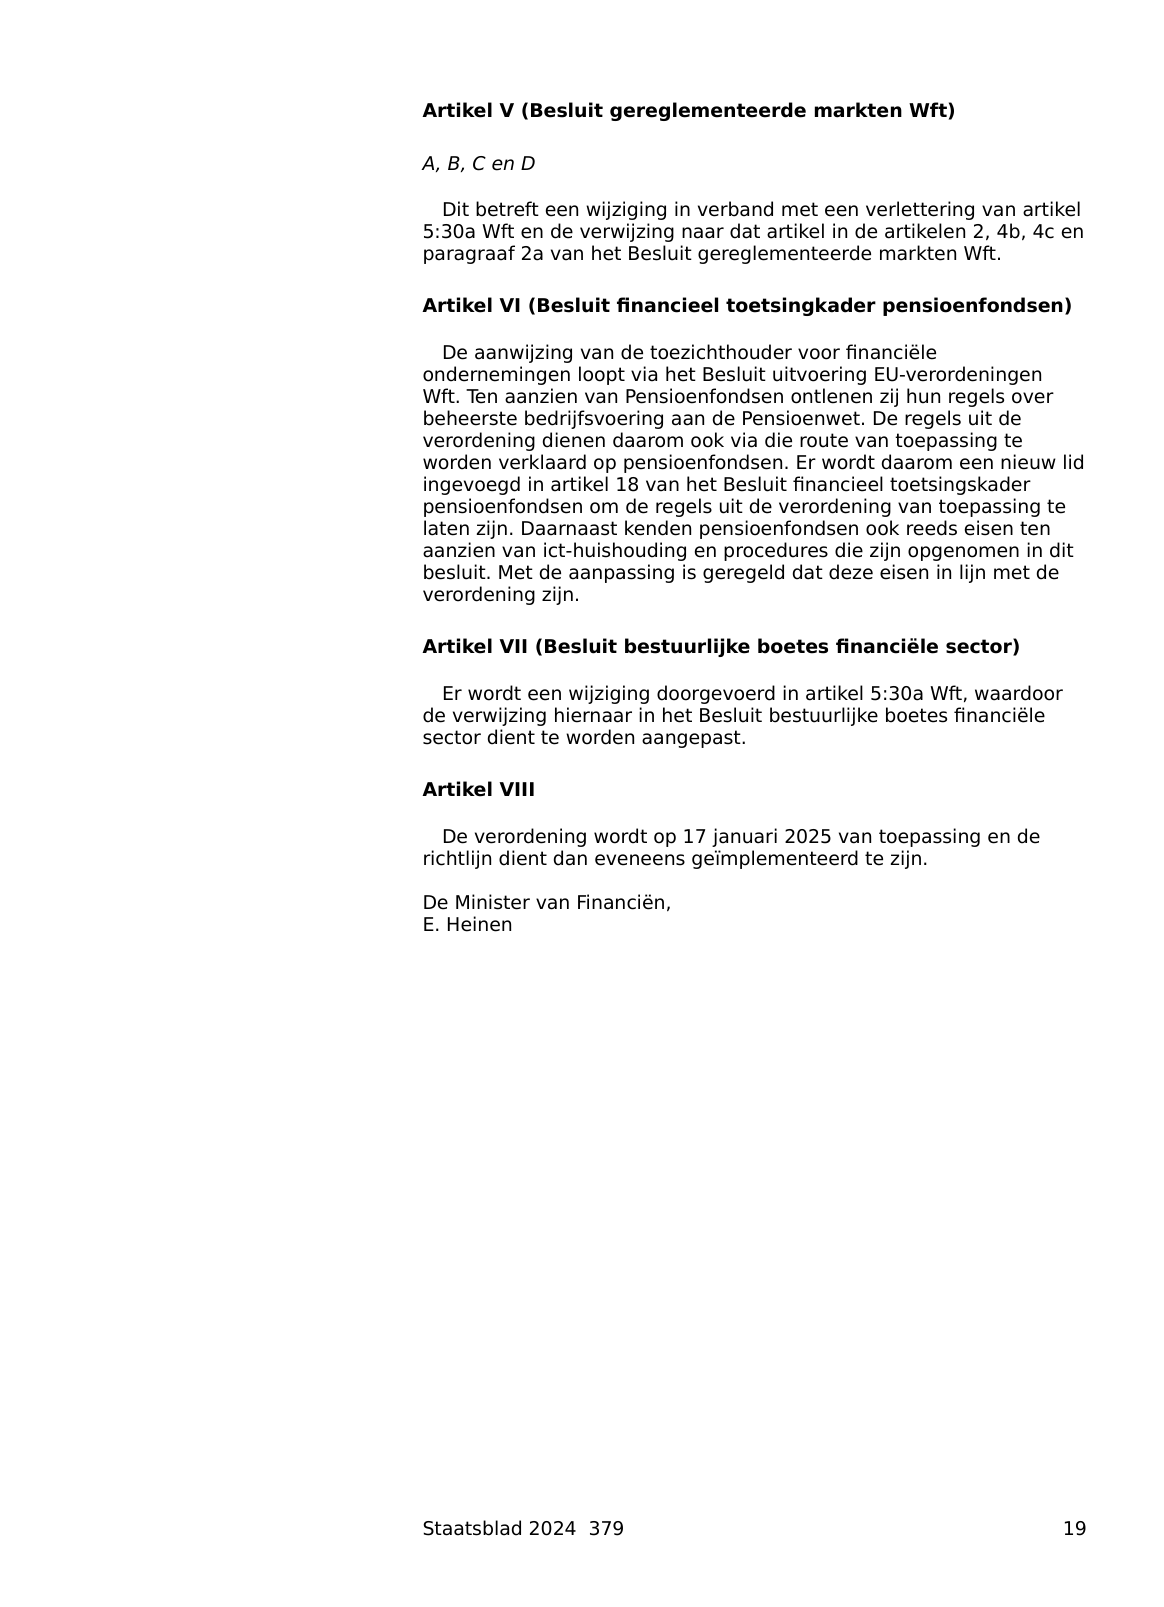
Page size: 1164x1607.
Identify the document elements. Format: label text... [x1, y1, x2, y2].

text De aanwijzing van de toezichthouder voor financiële ondernemingen loopt via het Besluit uitvoering EU-verordeningen Wft. Ten aanzien van Pensioenfondsen ontlenen zij hun regels over beheerste bedrijfsvoering aan de Pensioenwet. De regels uit de verordening dienen daarom ook via die route van toepassing te worden verklaard op pensioenfondsen. Er wordt daarom een nieuw lid ingevoegd in artikel 18 van het Besluit financieel toetsingskader pensioenfondsen om de regels uit de verordening van toepassing te laten zijn. Daarnaast kenden pensioenfondsen ook reeds eisen ten aanzien van ict-huishouding en procedures die zijn opgenomen in dit besluit. Met de aanpassing is geregeld dat deze eisen in lijn met de verordening zijn. [422, 342, 1087, 606]
text De Minister van Financiën, E. Heinen [422, 892, 1087, 936]
subtitle Artikel VII (Besluit bestuurlijke boetes financiële sector) [422, 636, 1087, 658]
text De verordening wordt op 17 januari 2025 van toepassing en de richtlijn dient dan eveneens geïmplementeerd te zijn. [422, 826, 1087, 870]
text Er wordt een wijziging doorgevoerd in artikel 5:30a Wft, waardoor de verwijzing hiernaar in het Besluit bestuurlijke boetes financiële sector dient te worden aangepast. [422, 683, 1087, 749]
subtitle Artikel VIII [422, 779, 1087, 801]
subtitle A, B, C en D [422, 152, 1087, 174]
text Dit betreft een wijziging in verband met een verlettering van artikel 5:30a Wft en de verwijzing naar dat artikel in de artikelen 2, 4b, 4c en paragraaf 2a van het Besluit gereglementeerde markten Wft. [422, 199, 1087, 265]
subtitle Artikel V (Besluit gereglementeerde markten Wft) [422, 100, 1087, 122]
subtitle Artikel VI (Besluit financieel toetsingkader pensioenfondsen) [422, 295, 1087, 317]
